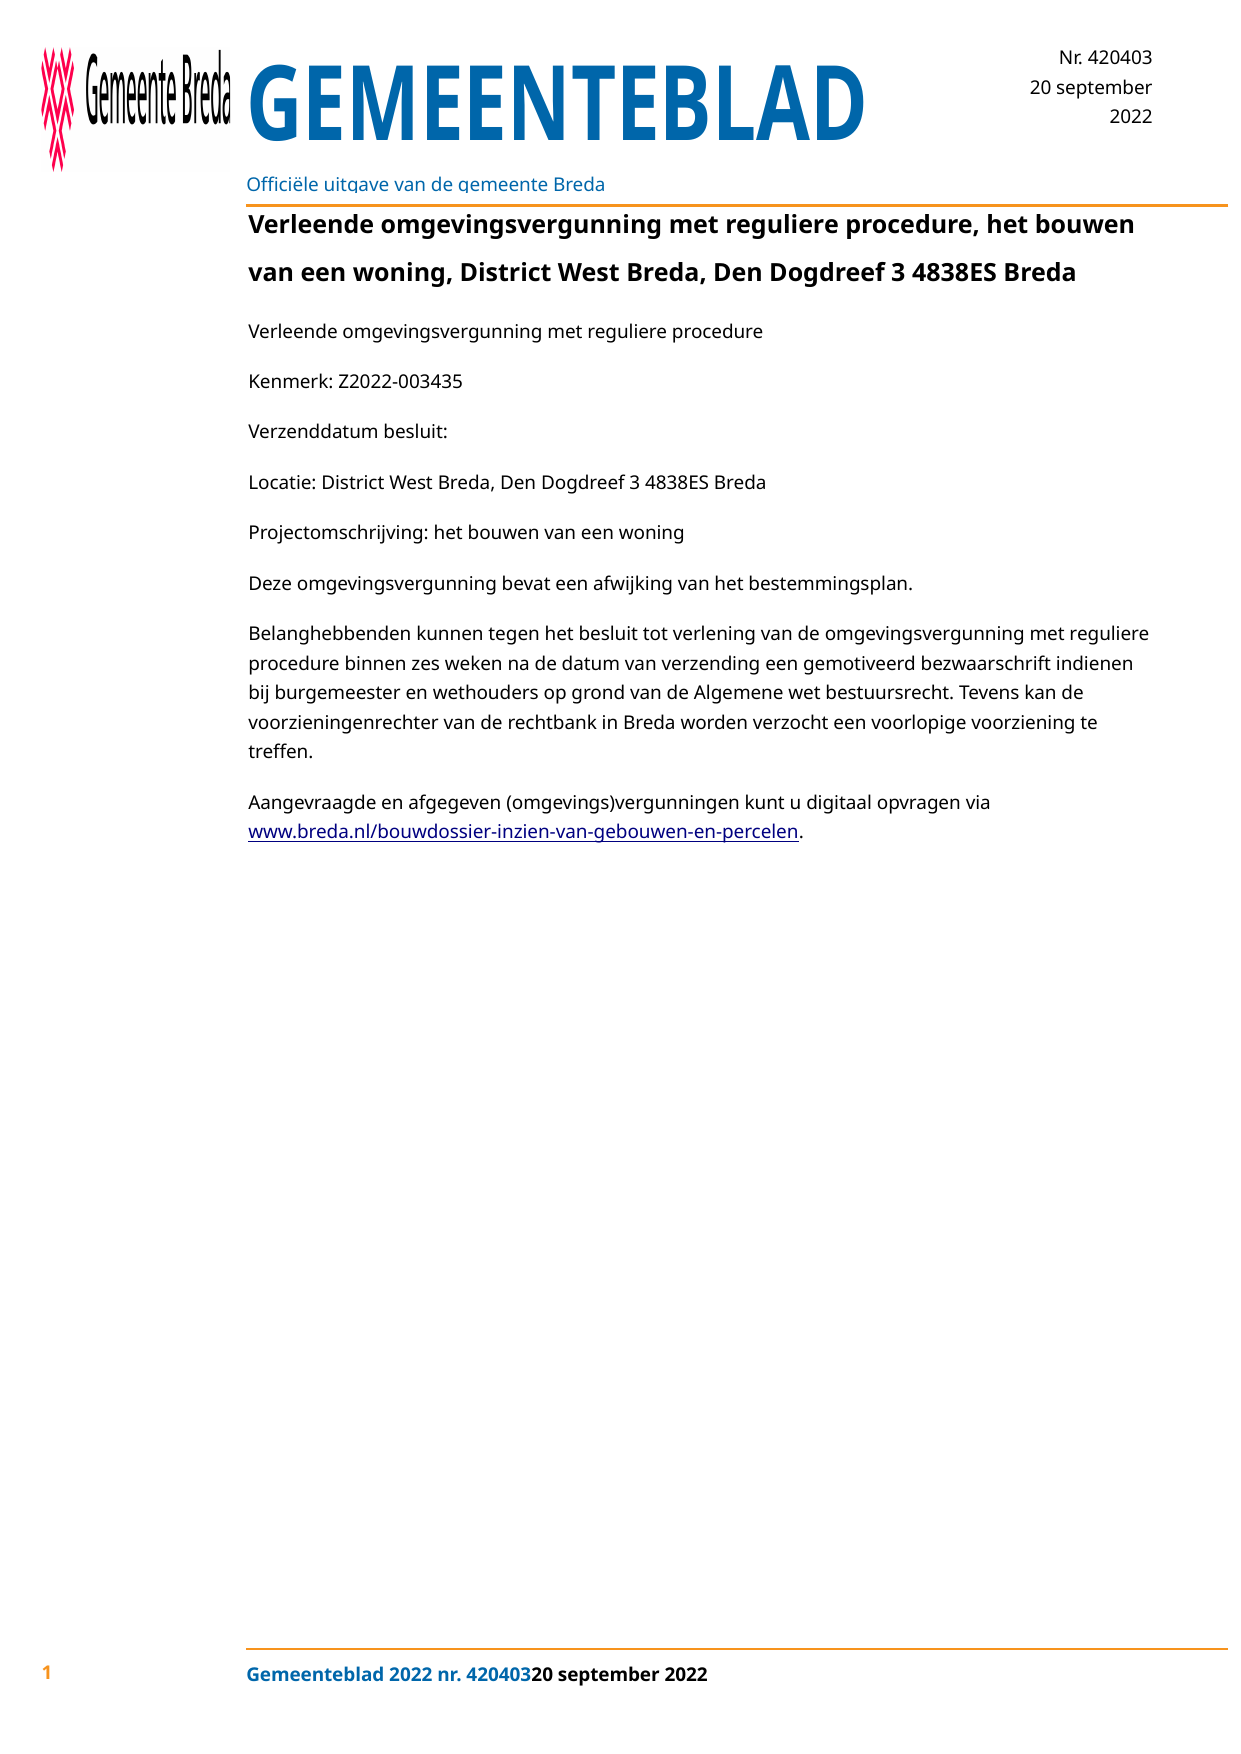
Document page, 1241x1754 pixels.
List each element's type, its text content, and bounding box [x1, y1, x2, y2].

text Kenmerk: Z2022-003435 [248, 368, 1152, 394]
text Verleende omgevingsvergunning met reguliere procedure, het bouwen van een woning, District West Breda, Den Dogdreef 3 4838ES Breda [248, 207, 1152, 288]
text Projectomschrijving: het bouwen van een woning [248, 519, 1152, 545]
text Deze omgevingsvergunning bevat een afwijking van het bestemmingsplan. [248, 570, 1152, 596]
text Aangevraagde en afgegeven (omgevings)vergunningen kunt u digitaal opvragen via www.breda.nl/bouwdossier-inzien-van-gebouwen-en-percelen. [248, 789, 1152, 844]
text Locatie: District West Breda, Den Dogdreef 3 4838ES Breda [248, 469, 1152, 495]
text Verzenddatum besluit: [248, 419, 1152, 444]
text Belanghebbenden kunnen tegen het besluit tot verlening van de omgevingsvergunning met reguliere procedure binnen zes weken na de datum van verzending een gemotiveerd bezwaarschrift indienen bij burgemeester en wethouders op grond van de Algemene wet bestuursrecht. Tevens kan de voorzieningenrechter van de rechtbank in Breda worden verzocht een voorlopige voorziening te treffen. [248, 620, 1152, 764]
picture [41, 47, 231, 172]
text Verleende omgevingsvergunning met reguliere procedure [248, 318, 1152, 344]
